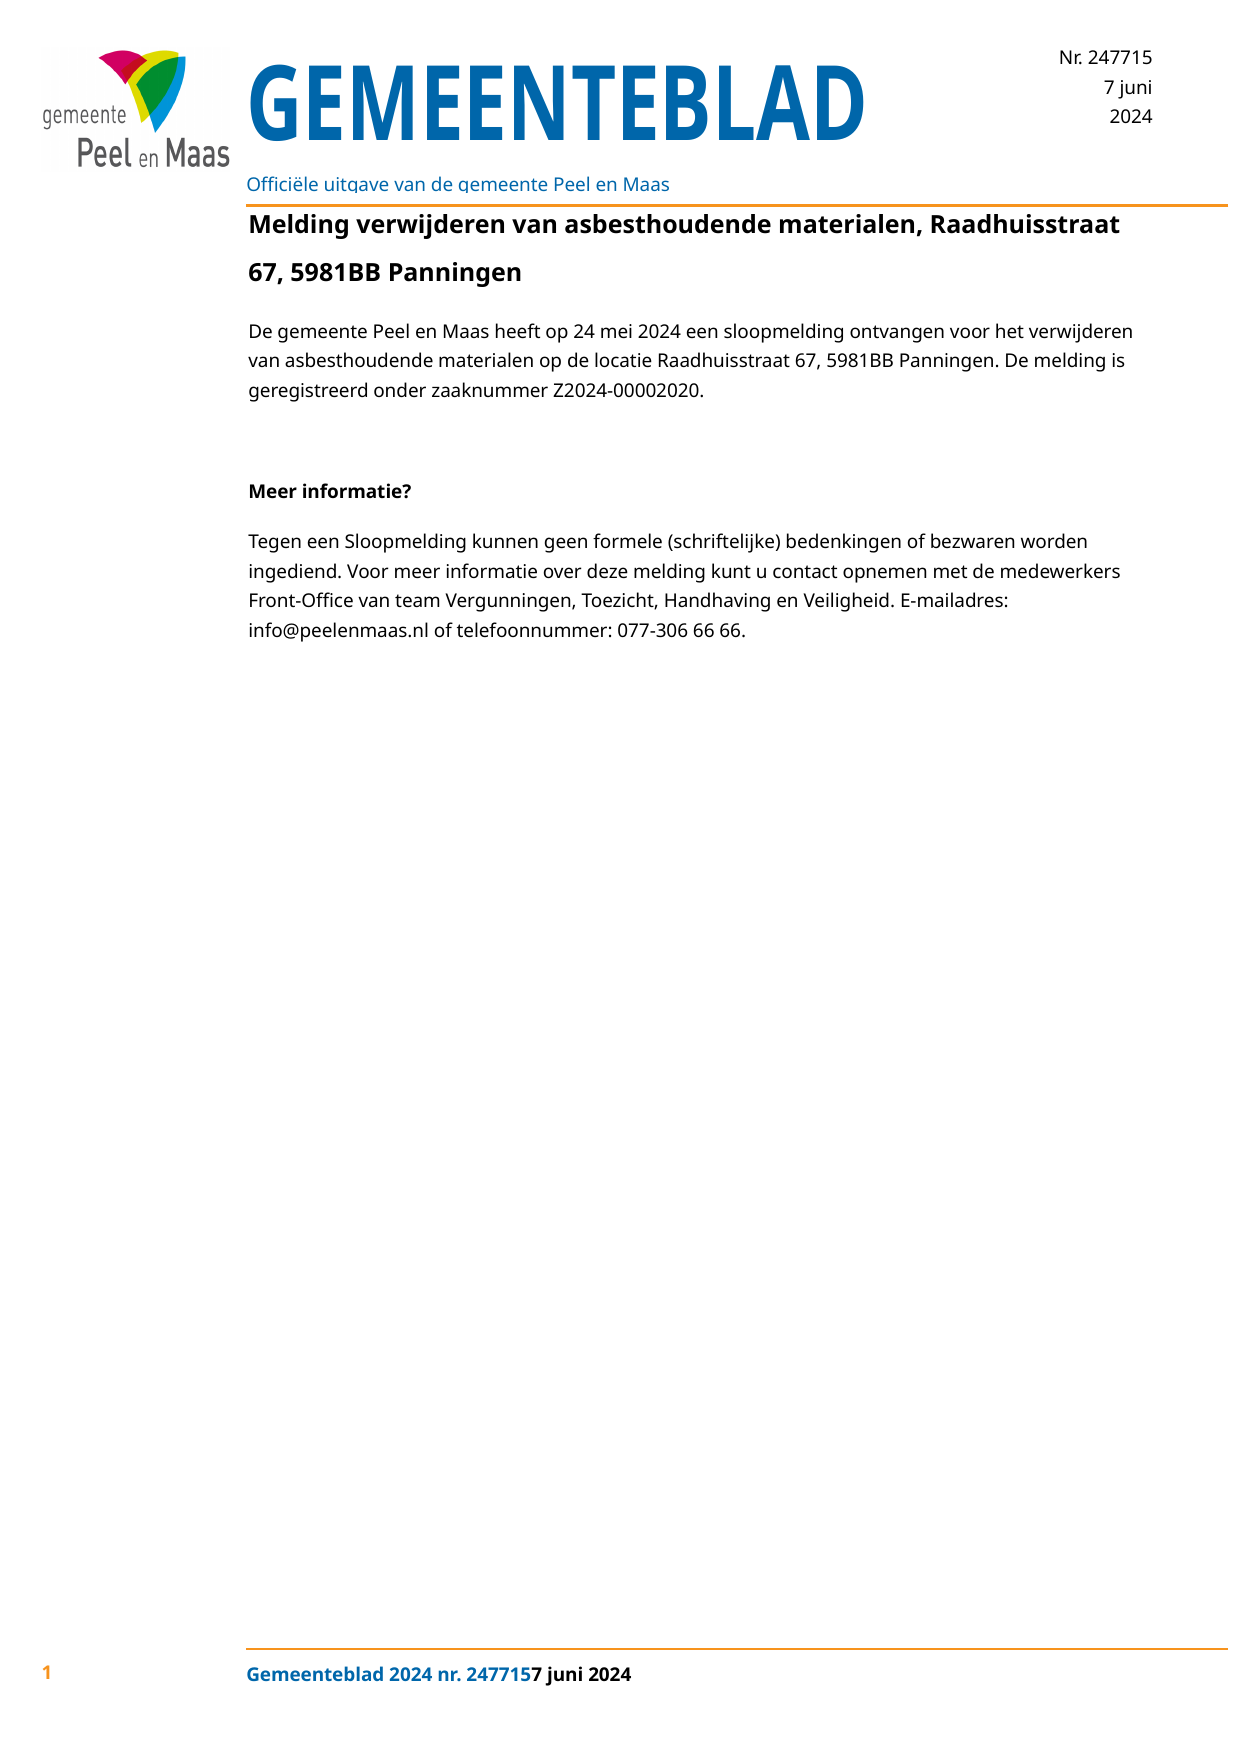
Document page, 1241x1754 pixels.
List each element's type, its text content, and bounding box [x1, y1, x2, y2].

text Tegen een Sloopmelding kunnen geen formele (schriftelijke) bedenkingen of bezwaren worden ingediend. Voor meer informatie over deze melding kunt u contact opnemen met de medewerkers Front-Office van team Vergunningen, Toezicht, Handhaving en Veiligheid. E-mailadres: info@peelenmaas.nl of telefoonnummer: 077-306 66 66. [248, 528, 1152, 643]
text Melding verwijderen van asbesthoudende materialen, Raadhuisstraat 67, 5981BB Panningen [248, 207, 1152, 288]
picture [41, 47, 231, 172]
text Meer informatie? [248, 478, 1152, 504]
text De gemeente Peel en Maas heeft op 24 mei 2024 een sloopmelding ontvangen voor het verwijderen van asbesthoudende materialen op de locatie Raadhuisstraat 67, 5981BB Panningen. De melding is geregistreerd onder zaaknummer Z2024-00002020. [248, 318, 1152, 403]
